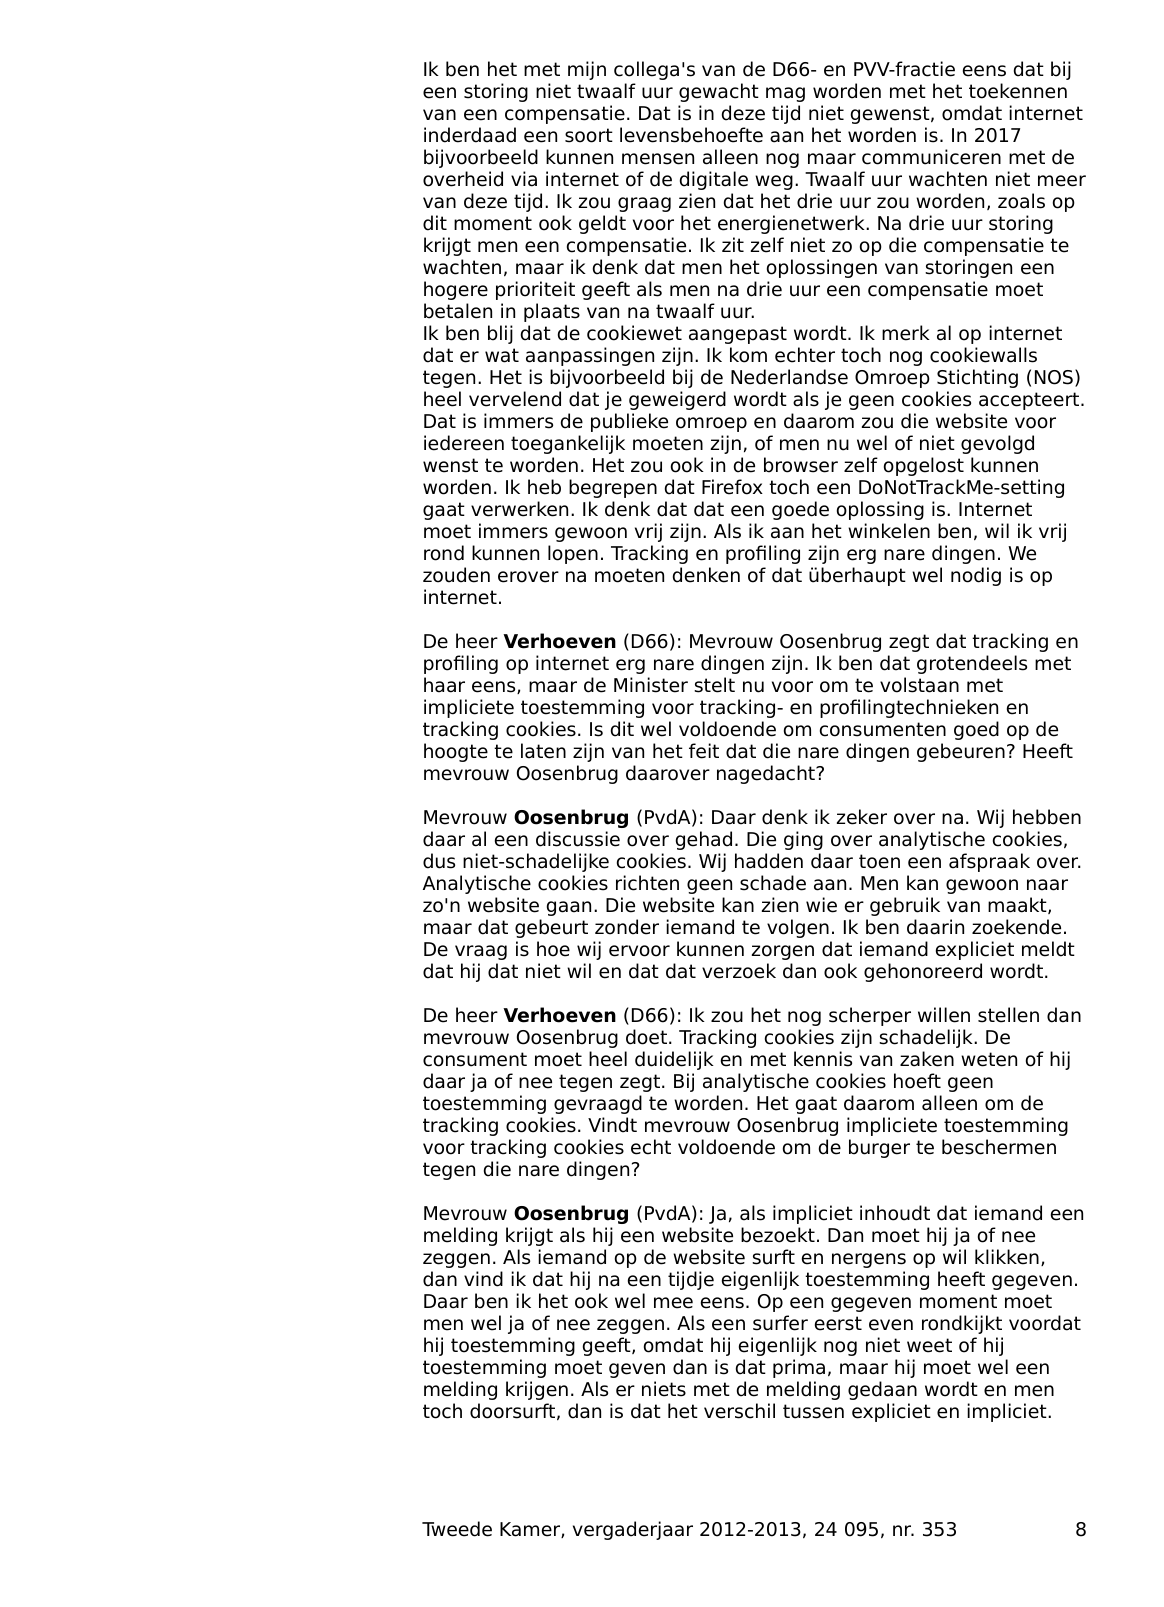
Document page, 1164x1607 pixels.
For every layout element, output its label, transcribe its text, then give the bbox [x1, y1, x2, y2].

text De heer Verhoeven (D66): Ik zou het nog scherper willen stellen dan mevrouw Oosenbrug doet. Tracking cookies zijn schadelijk. De consument moet heel duidelijk en met kennis van zaken weten of hij daar ja of nee tegen zegt. Bij analytische cookies hoeft geen toestemming gevraagd te worden. Het gaat daarom alleen om de tracking cookies. Vindt mevrouw Oosenbrug impliciete toestemming voor tracking cookies echt voldoende om de burger te beschermen tegen die nare dingen? [422, 1005, 1087, 1181]
text Ik ben het met mijn collega's van de D66- en PVV-fractie eens dat bij een storing niet twaalf uur gewacht mag worden met het toekennen van een compensatie. Dat is in deze tijd niet gewenst, omdat internet inderdaad een soort levensbehoefte aan het worden is. In 2017 bijvoorbeeld kunnen mensen alleen nog maar communiceren met de overheid via internet of de digitale weg. Twaalf uur wachten niet meer van deze tijd. Ik zou graag zien dat het drie uur zou worden, zoals op dit moment ook geldt voor het energienetwerk. Na drie uur storing krijgt men een compensatie. Ik zit zelf niet zo op die compensatie te wachten, maar ik denk dat men het oplossingen van storingen een hogere prioriteit geeft als men na drie uur een compensatie moet betalen in plaats van na twaalf uur. [422, 59, 1087, 323]
text De heer Verhoeven (D66): Mevrouw Oosenbrug zegt dat tracking en profiling op internet erg nare dingen zijn. Ik ben dat grotendeels met haar eens, maar de Minister stelt nu voor om te volstaan met impliciete toestemming voor tracking- en profilingtechnieken en tracking cookies. Is dit wel voldoende om consumenten goed op de hoogte te laten zijn van het feit dat die nare dingen gebeuren? Heeft mevrouw Oosenbrug daarover nagedacht? [422, 631, 1087, 784]
text Ik ben blij dat de cookiewet aangepast wordt. Ik merk al op internet dat er wat aanpassingen zijn. Ik kom echter toch nog cookiewalls tegen. Het is bijvoorbeeld bij de Nederlandse Omroep Stichting (NOS) heel vervelend dat je geweigerd wordt als je geen cookies accepteert. Dat is immers de publieke omroep en daarom zou die website voor iedereen toegankelijk moeten zijn, of men nu wel of niet gevolgd wenst te worden. Het zou ook in de browser zelf opgelost kunnen worden. Ik heb begrepen dat Firefox toch een DoNotTrackMe-setting gaat verwerken. Ik denk dat dat een goede oplossing is. Internet moet immers gewoon vrij zijn. Als ik aan het winkelen ben, wil ik vrij rond kunnen lopen. Tracking en profiling zijn erg nare dingen. We zouden erover na moeten denken of dat überhaupt wel nodig is op internet. [422, 323, 1087, 608]
text Mevrouw Oosenbrug (PvdA): Daar denk ik zeker over na. Wij hebben daar al een discussie over gehad. Die ging over analytische cookies, dus niet-schadelijke cookies. Wij hadden daar toen een afspraak over. Analytische cookies richten geen schade aan. Men kan gewoon naar zo'n website gaan. Die website kan zien wie er gebruik van maakt, maar dat gebeurt zonder iemand te volgen. Ik ben daarin zoekende. De vraag is hoe wij ervoor kunnen zorgen dat iemand expliciet meldt dat hij dat niet wil en dat dat verzoek dan ook gehonoreerd wordt. [422, 807, 1087, 983]
text Mevrouw Oosenbrug (PvdA): Ja, als impliciet inhoudt dat iemand een melding krijgt als hij een website bezoekt. Dan moet hij ja of nee zeggen. Als iemand op de website surft en nergens op wil klikken, dan vind ik dat hij na een tijdje eigenlijk toestemming heeft gegeven. Daar ben ik het ook wel mee eens. Op een gegeven moment moet men wel ja of nee zeggen. Als een surfer eerst even rondkijkt voordat hij toestemming geeft, omdat hij eigenlijk nog niet weet of hij toestemming moet geven dan is dat prima, maar hij moet wel een melding krijgen. Als er niets met de melding gedaan wordt en men toch doorsurft, dan is dat het verschil tussen expliciet en impliciet. [422, 1203, 1087, 1423]
